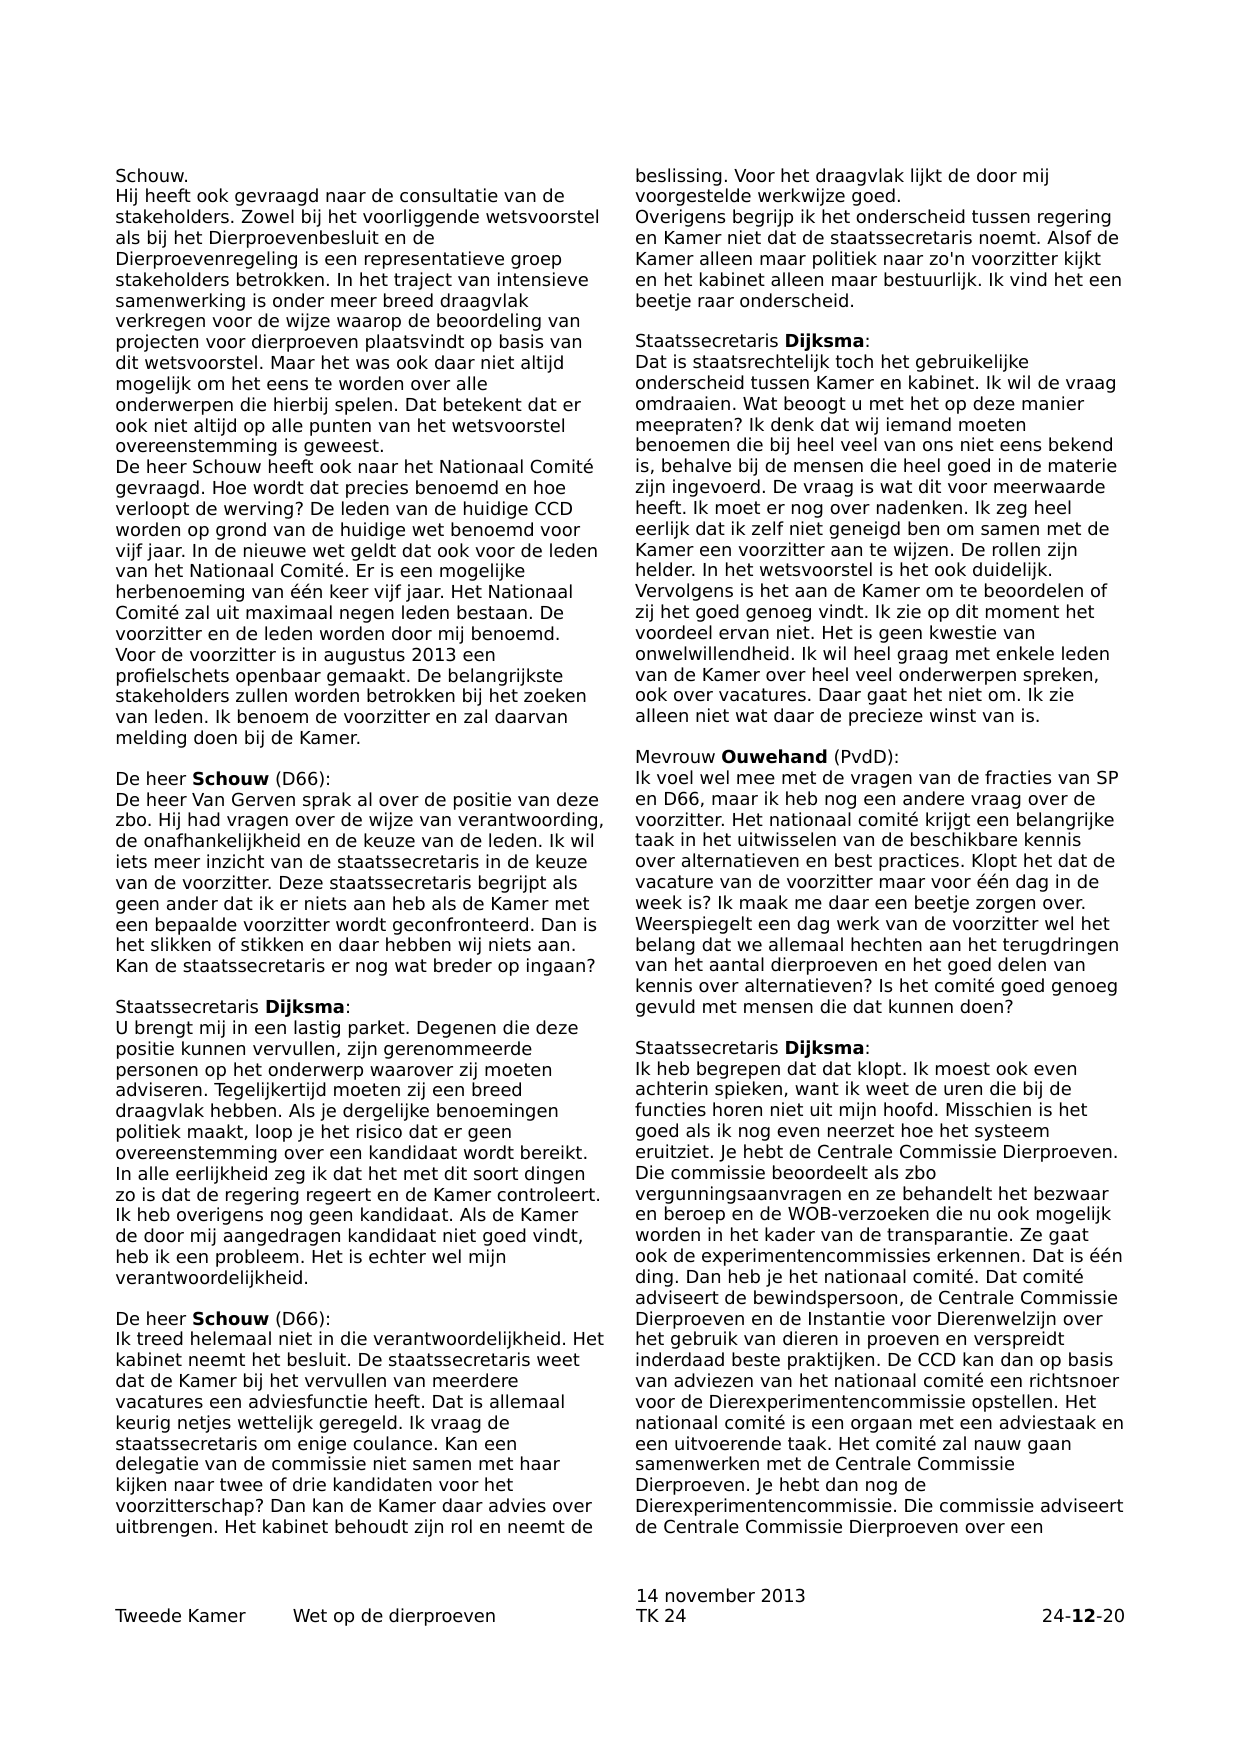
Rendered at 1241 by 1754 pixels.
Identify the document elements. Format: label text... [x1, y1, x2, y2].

text Ik heb begrepen dat dat klopt. Ik moest ook even achterin spieken, want ik weet de uren die bij de functies horen niet uit mijn hoofd. Misschien is het goed als ik nog even neerzet hoe het systeem eruitziet. Je hebt de Centrale Commissie Dierproeven. Die commissie beoordeelt als zbo vergunningsaanvragen en ze behandelt het bezwaar en beroep en de WOB-verzoeken die nu ook mogelijk worden in het kader van de transparantie. Ze gaat ook de experimentencommissies erkennen. Dat is één ding. Dan heb je het nationaal comité. Dat comité adviseert de bewindspersoon, de Centrale Commissie Dierproeven en de Instantie voor Dierenwelzijn over het gebruik van dieren in proeven en verspreidt inderdaad beste praktijken. De CCD kan dan op basis van adviezen van het nationaal comité een richtsnoer voor de Dierexperimentencommissie opstellen. Het nationaal comité is een orgaan met een adviestaak en een uitvoerende taak. Het comité zal nauw gaan samenwerken met de Centrale Commissie Dierproeven. Je hebt dan nog de Dierexperimentencommissie. Die commissie adviseert de Centrale Commissie Dierproeven over een [635, 1058, 1125, 1537]
text Hij heeft ook gevraagd naar de consultatie van de stakeholders. Zowel bij het voorliggende wetsvoorstel als bij het Dierproevenbesluit en de Dierproevenregeling is een representatieve groep stakeholders betrokken. In het traject van intensieve samenwerking is onder meer breed draagvlak verkregen voor de wijze waarop de beoordeling van projecten voor dierproeven plaatsvindt op basis van dit wetsvoorstel. Maar het was ook daar niet altijd mogelijk om het eens te worden over alle onderwerpen die hierbij spelen. Dat betekent dat er ook niet altijd op alle punten van het wetsvoorstel overeenstemming is geweest. [115, 186, 605, 457]
text De heer Schouw (D66): [115, 1308, 605, 1329]
text U brengt mij in een lastig parket. Degenen die deze positie kunnen vervullen, zijn gerenommeerde personen op het onderwerp waarover zij moeten adviseren. Tegelijkertijd moeten zij een breed draagvlak hebben. Als je dergelijke benoemingen politiek maakt, loop je het risico dat er geen overeenstemming over een kandidaat wordt bereikt. In alle eerlijkheid zeg ik dat het met dit soort dingen zo is dat de regering regeert en de Kamer controleert. Ik heb overigens nog geen kandidaat. Als de Kamer de door mij aangedragen kandidaat niet goed vindt, heb ik een probleem. Het is echter wel mijn verantwoordelijkheid. [115, 1018, 605, 1288]
text Ik voel wel mee met de vragen van de fracties van SP en D66, maar ik heb nog een andere vraag over de voorzitter. Het nationaal comité krijgt een belangrijke taak in het uitwisselen van de beschikbare kennis over alternatieven en best practices. Klopt het dat de vacature van de voorzitter maar voor één dag in de week is? Ik maak me daar een beetje zorgen over. Weerspiegelt een dag werk van de voorzitter wel het belang dat we allemaal hechten aan het terugdringen van het aantal dierproeven en het goed delen van kennis over alternatieven? Is het comité goed genoeg gevuld met mensen die dat kunnen doen? [635, 768, 1125, 1018]
text Overigens begrijp ik het onderscheid tussen regering en Kamer niet dat de staatssecretaris noemt. Alsof de Kamer alleen maar politiek naar zo'n voorzitter kijkt en het kabinet alleen maar bestuurlijk. Ik vind het een beetje raar onderscheid. [635, 207, 1125, 311]
text Staatssecretaris Dijksma: [635, 1038, 1125, 1058]
text beslissing. Voor het draagvlak lijkt de door mij voorgestelde werkwijze goed. [635, 165, 1125, 207]
text De heer Van Gerven sprak al over de positie van deze zbo. Hij had vragen over de wijze van verantwoording, de onafhankelijkheid en de keuze van de leden. Ik wil iets meer inzicht van de staatssecretaris in de keuze van de voorzitter. Deze staatssecretaris begrijpt als geen ander dat ik er niets aan heb als de Kamer met een bepaalde voorzitter wordt geconfronteerd. Dan is het slikken of stikken en daar hebben wij niets aan. Kan de staatssecretaris er nog wat breder op ingaan? [115, 789, 605, 977]
text Staatssecretaris Dijksma: [635, 331, 1125, 352]
text Ik treed helemaal niet in die verantwoordelijkheid. Het kabinet neemt het besluit. De staatssecretaris weet dat de Kamer bij het vervullen van meerdere vacatures een adviesfunctie heeft. Dat is allemaal keurig netjes wettelijk geregeld. Ik vraag de staatssecretaris om enige coulance. Kan een delegatie van de commissie niet samen met haar kijken naar twee of drie kandidaten voor het voorzitterschap? Dan kan de Kamer daar advies over uitbrengen. Het kabinet behoudt zijn rol en neemt de [115, 1329, 605, 1537]
text Staatssecretaris Dijksma: [115, 997, 605, 1018]
text Mevrouw Ouwehand (PvdD): [635, 747, 1125, 768]
text De heer Schouw (D66): [115, 769, 605, 789]
text Schouw. [115, 165, 605, 186]
text De heer Schouw heeft ook naar het Nationaal Comité gevraagd. Hoe wordt dat precies benoemd en hoe verloopt de werving? De leden van de huidige CCD worden op grond van de huidige wet benoemd voor vijf jaar. In de nieuwe wet geldt dat ook voor de leden van het Nationaal Comité. Er is een mogelijke herbenoeming van één keer vijf jaar. Het Nationaal Comité zal uit maximaal negen leden bestaan. De voorzitter en de leden worden door mij benoemd. Voor de voorzitter is in augustus 2013 een profielschets openbaar gemaakt. De belangrijkste stakeholders zullen worden betrokken bij het zoeken van leden. Ik benoem de voorzitter en zal daarvan melding doen bij de Kamer. [115, 457, 605, 749]
text Dat is staatsrechtelijk toch het gebruikelijke onderscheid tussen Kamer en kabinet. Ik wil de vraag omdraaien. Wat beoogt u met het op deze manier meepraten? Ik denk dat wij iemand moeten benoemen die bij heel veel van ons niet eens bekend is, behalve bij de mensen die heel goed in de materie zijn ingevoerd. De vraag is wat dit voor meerwaarde heeft. Ik moet er nog over nadenken. Ik zeg heel eerlijk dat ik zelf niet geneigd ben om samen met de Kamer een voorzitter aan te wijzen. De rollen zijn helder. In het wetsvoorstel is het ook duidelijk. Vervolgens is het aan de Kamer om te beoordelen of zij het goed genoeg vindt. Ik zie op dit moment het voordeel ervan niet. Het is geen kwestie van onwelwillendheid. Ik wil heel graag met enkele leden van de Kamer over heel veel onderwerpen spreken, ook over vacatures. Daar gaat het niet om. Ik zie alleen niet wat daar de precieze winst van is. [635, 352, 1125, 727]
